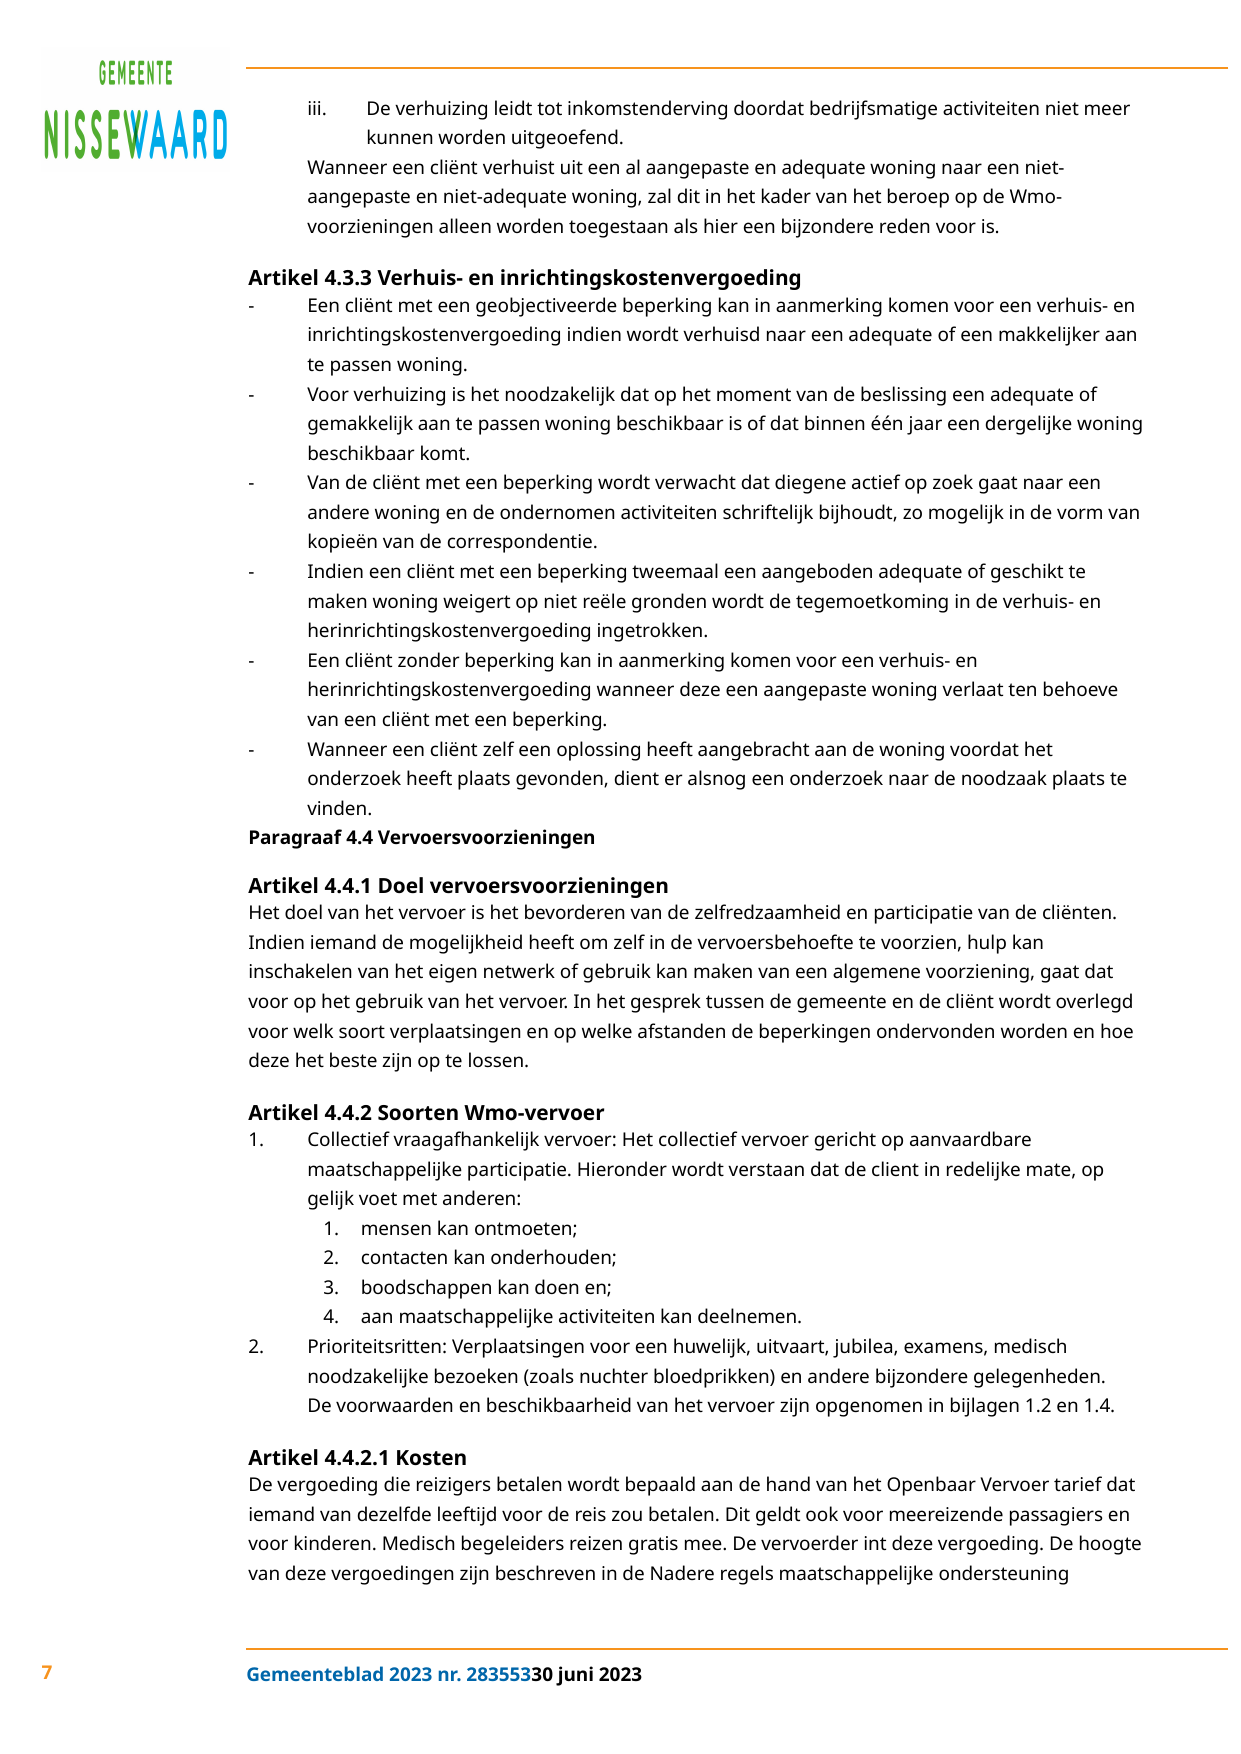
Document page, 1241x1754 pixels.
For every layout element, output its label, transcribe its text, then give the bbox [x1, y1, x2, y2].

text Paragraaf 4.4 Vervoersvoorzieningen [248, 824, 1152, 850]
text Artikel 4.4.1 Doel vervoersvoorzieningen [248, 871, 1152, 899]
text Het doel van het vervoer is het bevorderen van de zelfredzaamheid en participatie van de cliënten. Indien iemand de mogelijkheid heeft om zelf in de vervoersbehoefte te voorzien, hulp kan inschakelen van het eigen netwerk of gebruik kan maken van een algemene voorziening, gaat dat voor op het gebruik van het vervoer. In het gesprek tussen de gemeente en de cliënt wordt overlegd voor welk soort verplaatsingen en op welke afstanden de beperkingen ondervonden worden en hoe deze het beste zijn op te lossen. [248, 899, 1152, 1073]
list Wanneer een cliënt zelf een oplossing heeft aangebracht aan de woning voordat het onderzoek heeft plaats gevonden, dient er alsnog een onderzoek naar de noodzaak plaats te vinden. [248, 736, 1152, 821]
list De verhuizing leidt tot inkomstenderving doordat bedrijfsmatige activiteiten niet meer kunnen worden uitgeoefend. [307, 95, 1152, 150]
list Een cliënt met een geobjectiveerde beperking kan in aanmerking komen voor een verhuis- en inrichtingskostenvergoeding indien wordt verhuisd naar een adequate of een makkelijker aan te passen woning. [248, 292, 1152, 377]
picture [41, 47, 231, 172]
list Voor verhuizing is het noodzakelijk dat op het moment van de beslissing een adequate of gemakkelijk aan te passen woning beschikbaar is of dat binnen één jaar een dergelijke woning beschikbaar komt. [248, 381, 1152, 466]
list Indien een cliënt met een beperking tweemaal een aangeboden adequate of geschikt te maken woning weigert op niet reële gronden wordt de tegemoetkoming in de verhuis- en herinrichtingskostenvergoeding ingetrokken. [248, 558, 1152, 643]
text De vergoeding die reizigers betalen wordt bepaald aan de hand van het Openbaar Vervoer tarief dat iemand van dezelfde leeftijd voor de reis zou betalen. Dit geldt ook voor meereizende passagiers en voor kinderen. Medisch begeleiders reizen gratis mee. De vervoerder int deze vergoeding. De hoogte van deze vergoedingen zijn beschreven in de Nadere regels maatschappelijke ondersteuning [248, 1471, 1152, 1586]
list Prioriteitsritten: Verplaatsingen voor een huwelijk, uitvaart, jubilea, examens, medisch noodzakelijke bezoeken (zoals nuchter bloedprikken) en andere bijzondere gelegenheden. [248, 1333, 1152, 1389]
text Artikel 4.3.3 Verhuis- en inrichtingskostenvergoeding [248, 263, 1152, 292]
list Een cliënt zonder beperking kan in aanmerking komen voor een verhuis- en herinrichtingskostenvergoeding wanneer deze een aangepaste woning verlaat ten behoeve van een cliënt met een beperking. [248, 647, 1152, 732]
text Artikel 4.4.2.1 Kosten [248, 1443, 1152, 1471]
list mensen kan ontmoeten; [323, 1215, 1152, 1241]
text Artikel 4.4.2 Soorten Wmo-vervoer [248, 1098, 1152, 1126]
list Wanneer een cliënt verhuist uit een al aangepaste en adequate woning naar een niet-aangepaste en niet-adequate woning, zal dit in het kader van het beroep op de Wmo-voorzieningen alleen worden toegestaan als hier een bijzondere reden voor is. [248, 154, 1152, 239]
list contacten kan onderhouden; [323, 1244, 1152, 1270]
list Van de cliënt met een beperking wordt verwacht dat diegene actief op zoek gaat naar een andere woning en de ondernomen activiteiten schriftelijk bijhoudt, zo mogelijk in de vorm van kopieën van de correspondentie. [248, 469, 1152, 554]
list De voorwaarden en beschikbaarheid van het vervoer zijn opgenomen in bijlagen 1.2 en 1.4. [248, 1392, 1152, 1418]
list boodschappen kan doen en; [323, 1274, 1152, 1300]
list Collectief vraagafhankelijk vervoer: Het collectief vervoer gericht op aanvaardbare maatschappelijke participatie. Hieronder wordt verstaan dat de client in redelijke mate, op gelijk voet met anderen: [248, 1126, 1152, 1211]
list aan maatschappelijke activiteiten kan deelnemen. [323, 1304, 1152, 1329]
